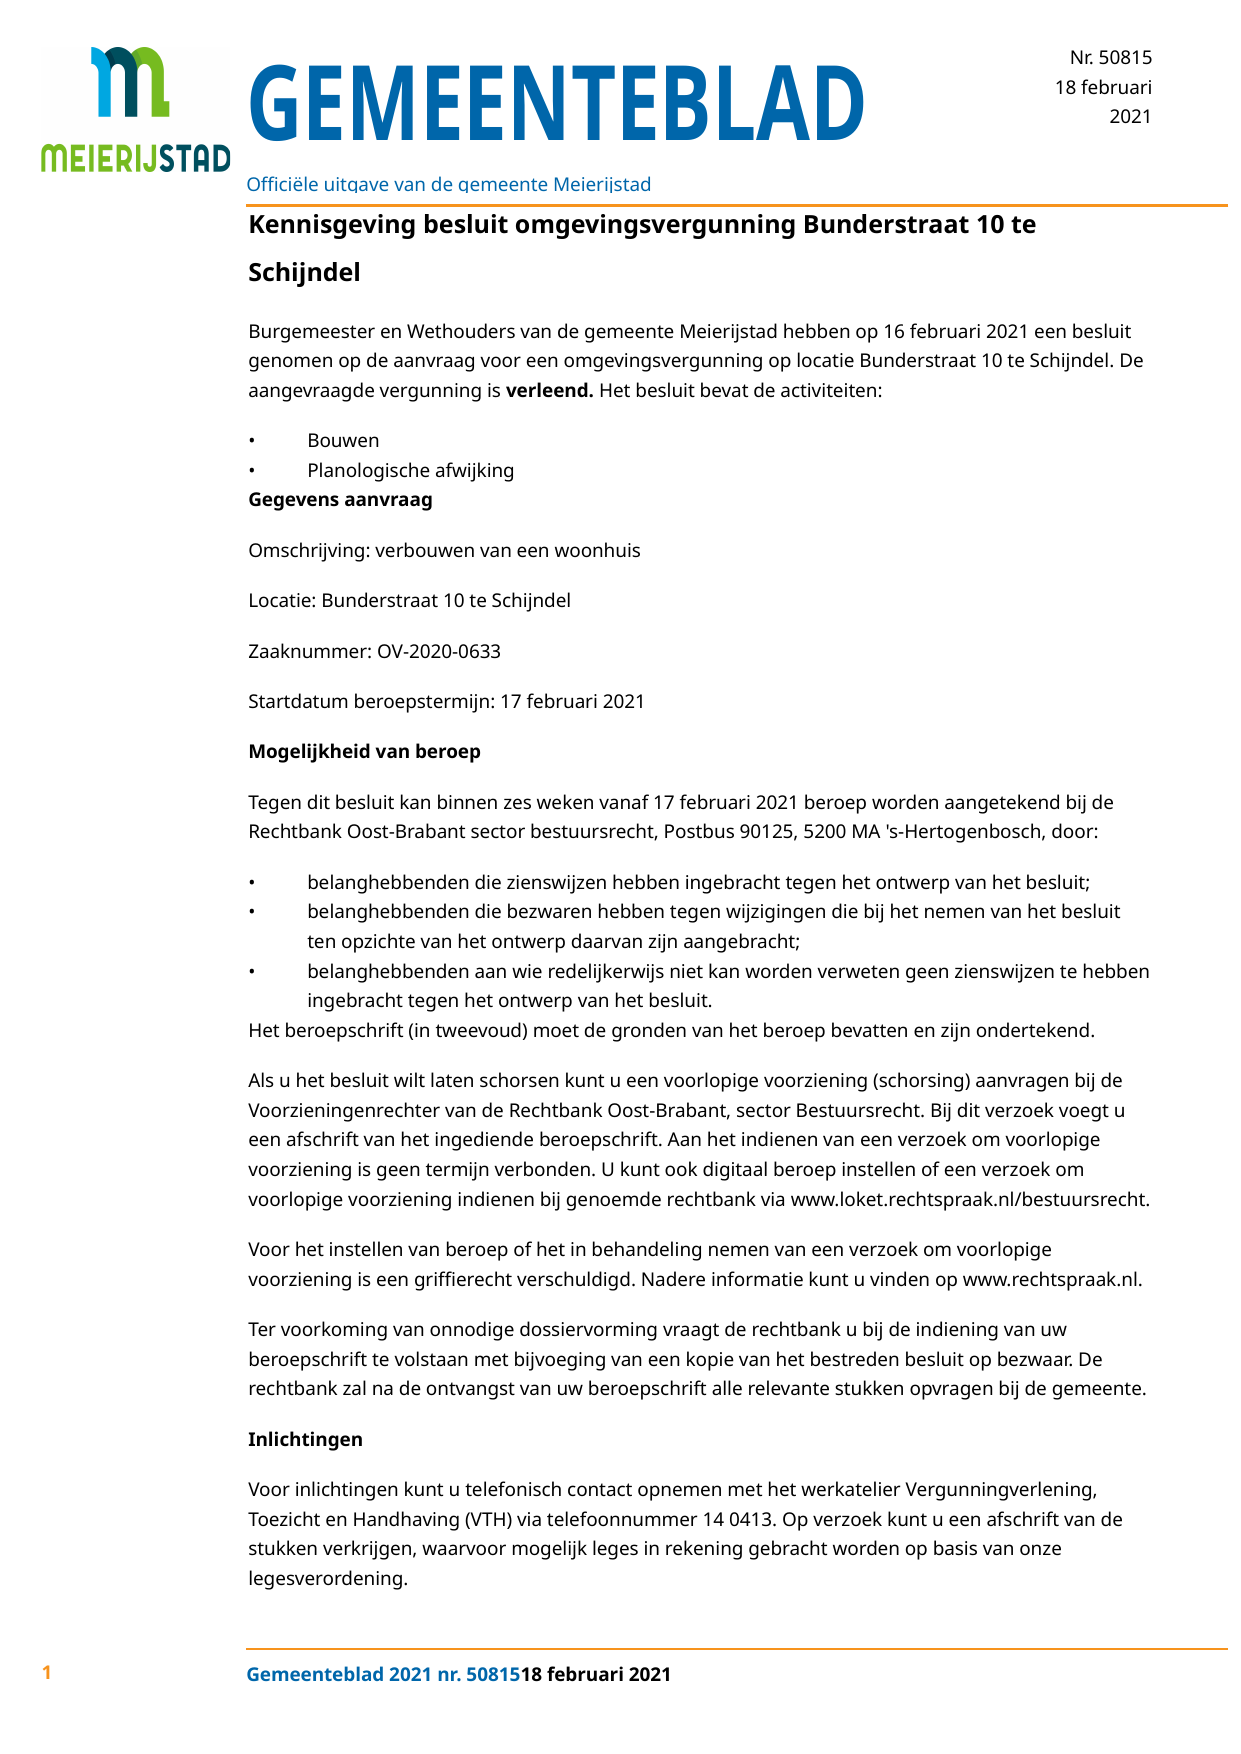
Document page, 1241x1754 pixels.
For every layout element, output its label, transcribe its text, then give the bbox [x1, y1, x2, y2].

text Het beroepschrift (in tweevoud) moet de gronden van het beroep bevatten en zijn ondertekend. [248, 1017, 1152, 1043]
list belanghebbenden die bezwaren hebben tegen wijzigingen die bij het nemen van het besluit ten opzichte van het ontwerp daarvan zijn aangebracht; [248, 899, 1152, 954]
list belanghebbenden die zienswijzen hebben ingebracht tegen het ontwerp van het besluit; [248, 869, 1152, 895]
text Burgemeester en Wethouders van de gemeente Meierijstad hebben op 16 februari 2021 een besluit genomen op de aanvraag voor een omgevingsvergunning op locatie Bunderstraat 10 te Schijndel. De aangevraagde vergunning is verleend. Het besluit bevat de activiteiten: [248, 318, 1152, 403]
text Voor inlichtingen kunt u telefonisch contact opnemen met het werkatelier Vergunningverlening, Toezicht en Handhaving (VTH) via telefoonnummer 14 0413. Op verzoek kunt u een afschrift van de stukken verkrijgen, waarvoor mogelijk leges in rekening gebracht worden op basis van onze legesverordening. [248, 1476, 1152, 1591]
text Locatie: Bunderstraat 10 te Schijndel [248, 587, 1152, 613]
text Startdatum beroepstermijn: 17 februari 2021 [248, 688, 1152, 714]
list belanghebbenden aan wie redelijkerwijs niet kan worden verweten geen zienswijzen te hebben ingebracht tegen het ontwerp van het besluit. [248, 958, 1152, 1013]
text Voor het instellen van beroep of het in behandeling nemen van een verzoek om voorlopige voorziening is een griffierecht verschuldigd. Nadere informatie kunt u vinden op www.rechtspraak.nl. [248, 1236, 1152, 1292]
text Kennisgeving besluit omgevingsvergunning Bunderstraat 10 te Schijndel [248, 207, 1152, 288]
text Tegen dit besluit kan binnen zes weken vanaf 17 februari 2021 beroep worden aangetekend bij de Rechtbank Oost-Brabant sector bestuursrecht, Postbus 90125, 5200 MA 's-Hertogenbosch, door: [248, 789, 1152, 844]
text Ter voorkoming van onnodige dossiervorming vraagt de rechtbank u bij de indiening van uw beroepschrift te volstaan met bijvoeging van een kopie van het bestreden besluit op bezwaar. De rechtbank zal na de ontvangst van uw beroepschrift alle relevante stukken opvragen bij de gemeente. [248, 1316, 1152, 1401]
text Gegevens aanvraag [248, 487, 1152, 512]
text Inlichtingen [248, 1426, 1152, 1452]
text Omschrijving: verbouwen van een woonhuis [248, 537, 1152, 563]
text Als u het besluit wilt laten schorsen kunt u een voorlopige voorziening (schorsing) aanvragen bij de Voorzieningenrechter van de Rechtbank Oost-Brabant, sector Bestuursrecht. Bij dit verzoek voegt u een afschrift van het ingediende beroepschrift. Aan het indienen van een verzoek om voorlopige voorziening is geen termijn verbonden. U kunt ook digitaal beroep instellen of een verzoek om voorlopige voorziening indienen bij genoemde rechtbank via www.loket.rechtspraak.nl/bestuursrecht. [248, 1067, 1152, 1212]
picture [41, 47, 231, 172]
list Planologische afwijking [248, 457, 1152, 483]
text Mogelijkheid van beroep [248, 739, 1152, 764]
list Bouwen [248, 427, 1152, 453]
text Zaaknummer: OV-2020-0633 [248, 638, 1152, 664]
